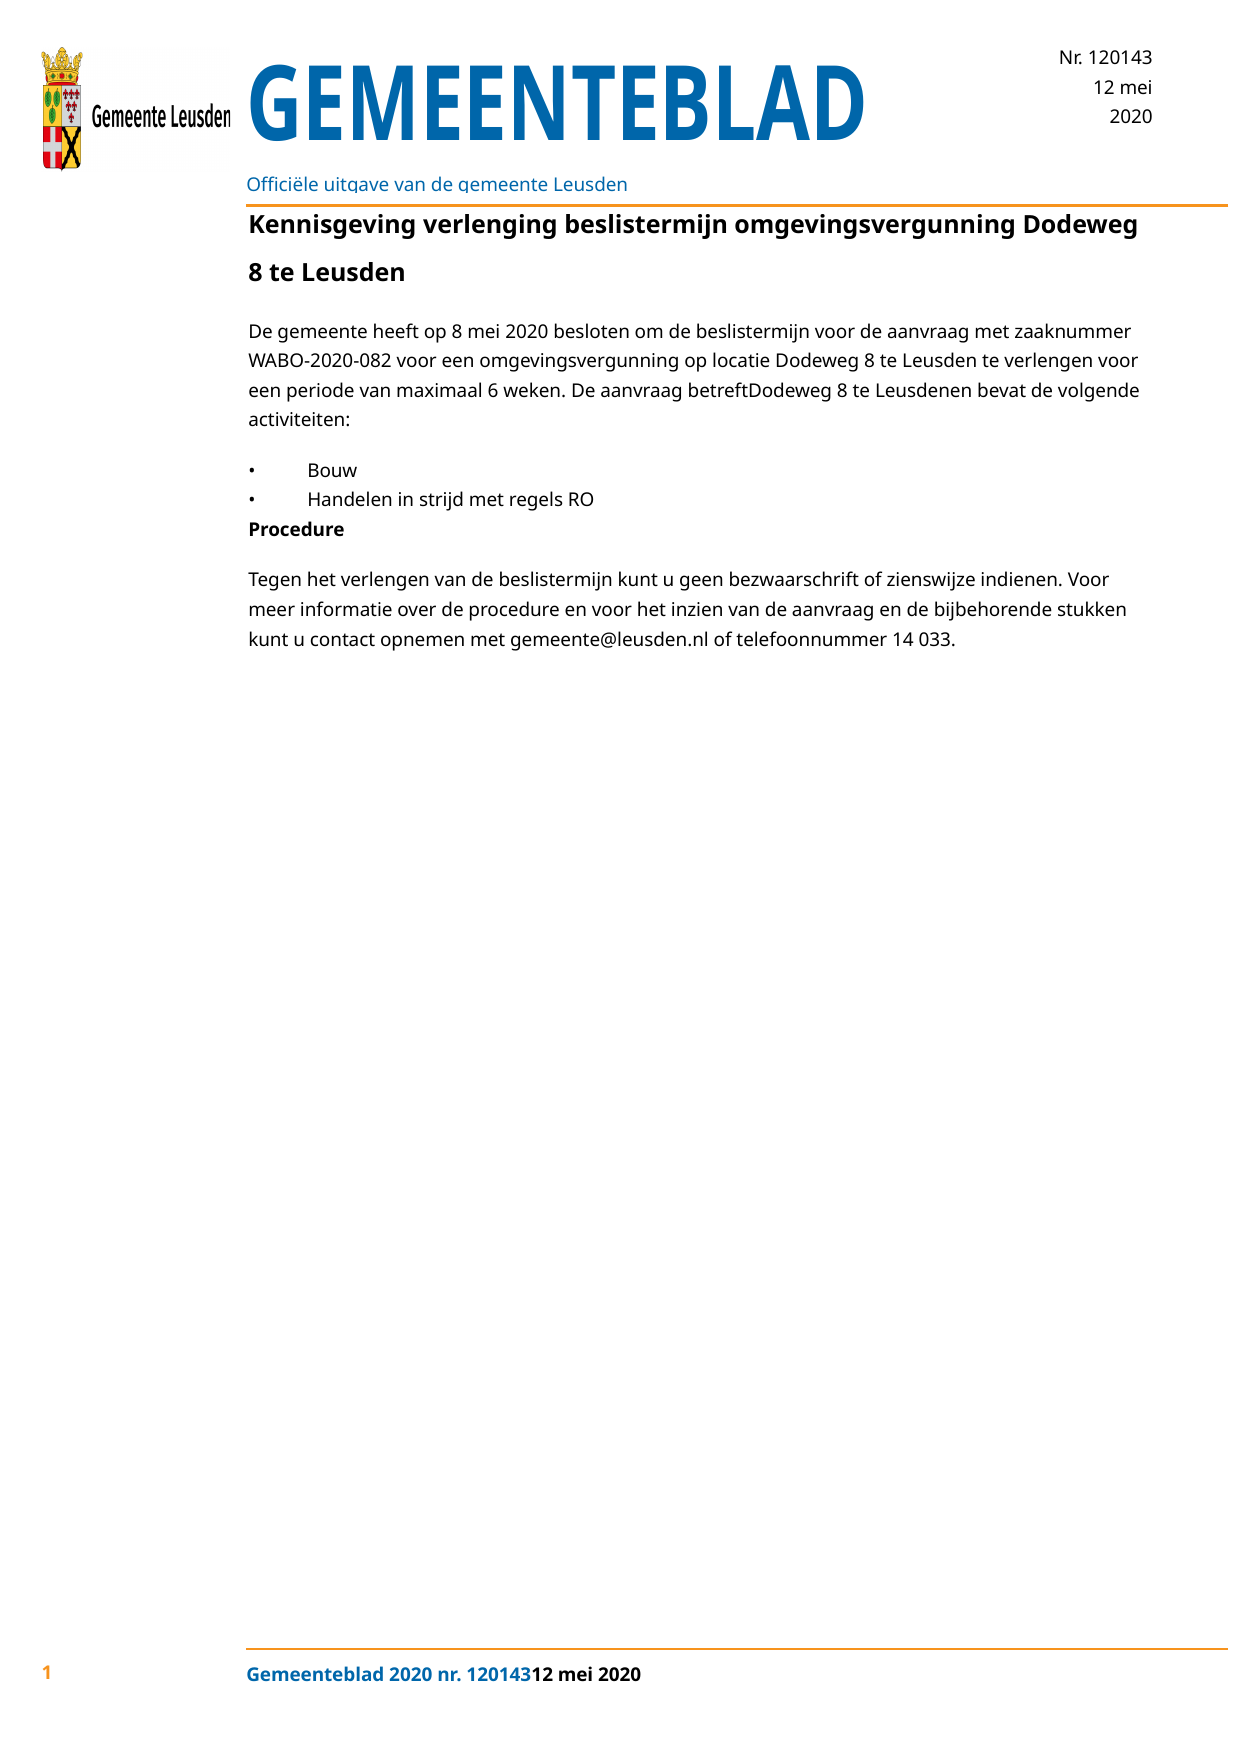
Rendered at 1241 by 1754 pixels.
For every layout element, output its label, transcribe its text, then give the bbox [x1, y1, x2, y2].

picture [41, 47, 231, 172]
list Bouw [248, 457, 1152, 483]
text Tegen het verlengen van de beslistermijn kunt u geen bezwaarschrift of zienswijze indienen. Voor meer informatie over de procedure en voor het inzien van de aanvraag en de bijbehorende stukken kunt u contact opnemen met gemeente@leusden.nl of telefoonnummer 14 033. [248, 567, 1152, 652]
text De gemeente heeft op 8 mei 2020 besloten om de beslistermijn voor de aanvraag met zaaknummer WABO-2020-082 voor een omgevingsvergunning op locatie Dodeweg 8 te Leusden te verlengen voor een periode van maximaal 6 weken. De aanvraag betreftDodeweg 8 te Leusdenen bevat de volgende activiteiten: [248, 318, 1152, 432]
text Procedure [248, 516, 1152, 542]
list Handelen in strijd met regels RO [248, 487, 1152, 512]
text Kennisgeving verlenging beslistermijn omgevingsvergunning Dodeweg 8 te Leusden [248, 207, 1152, 288]
